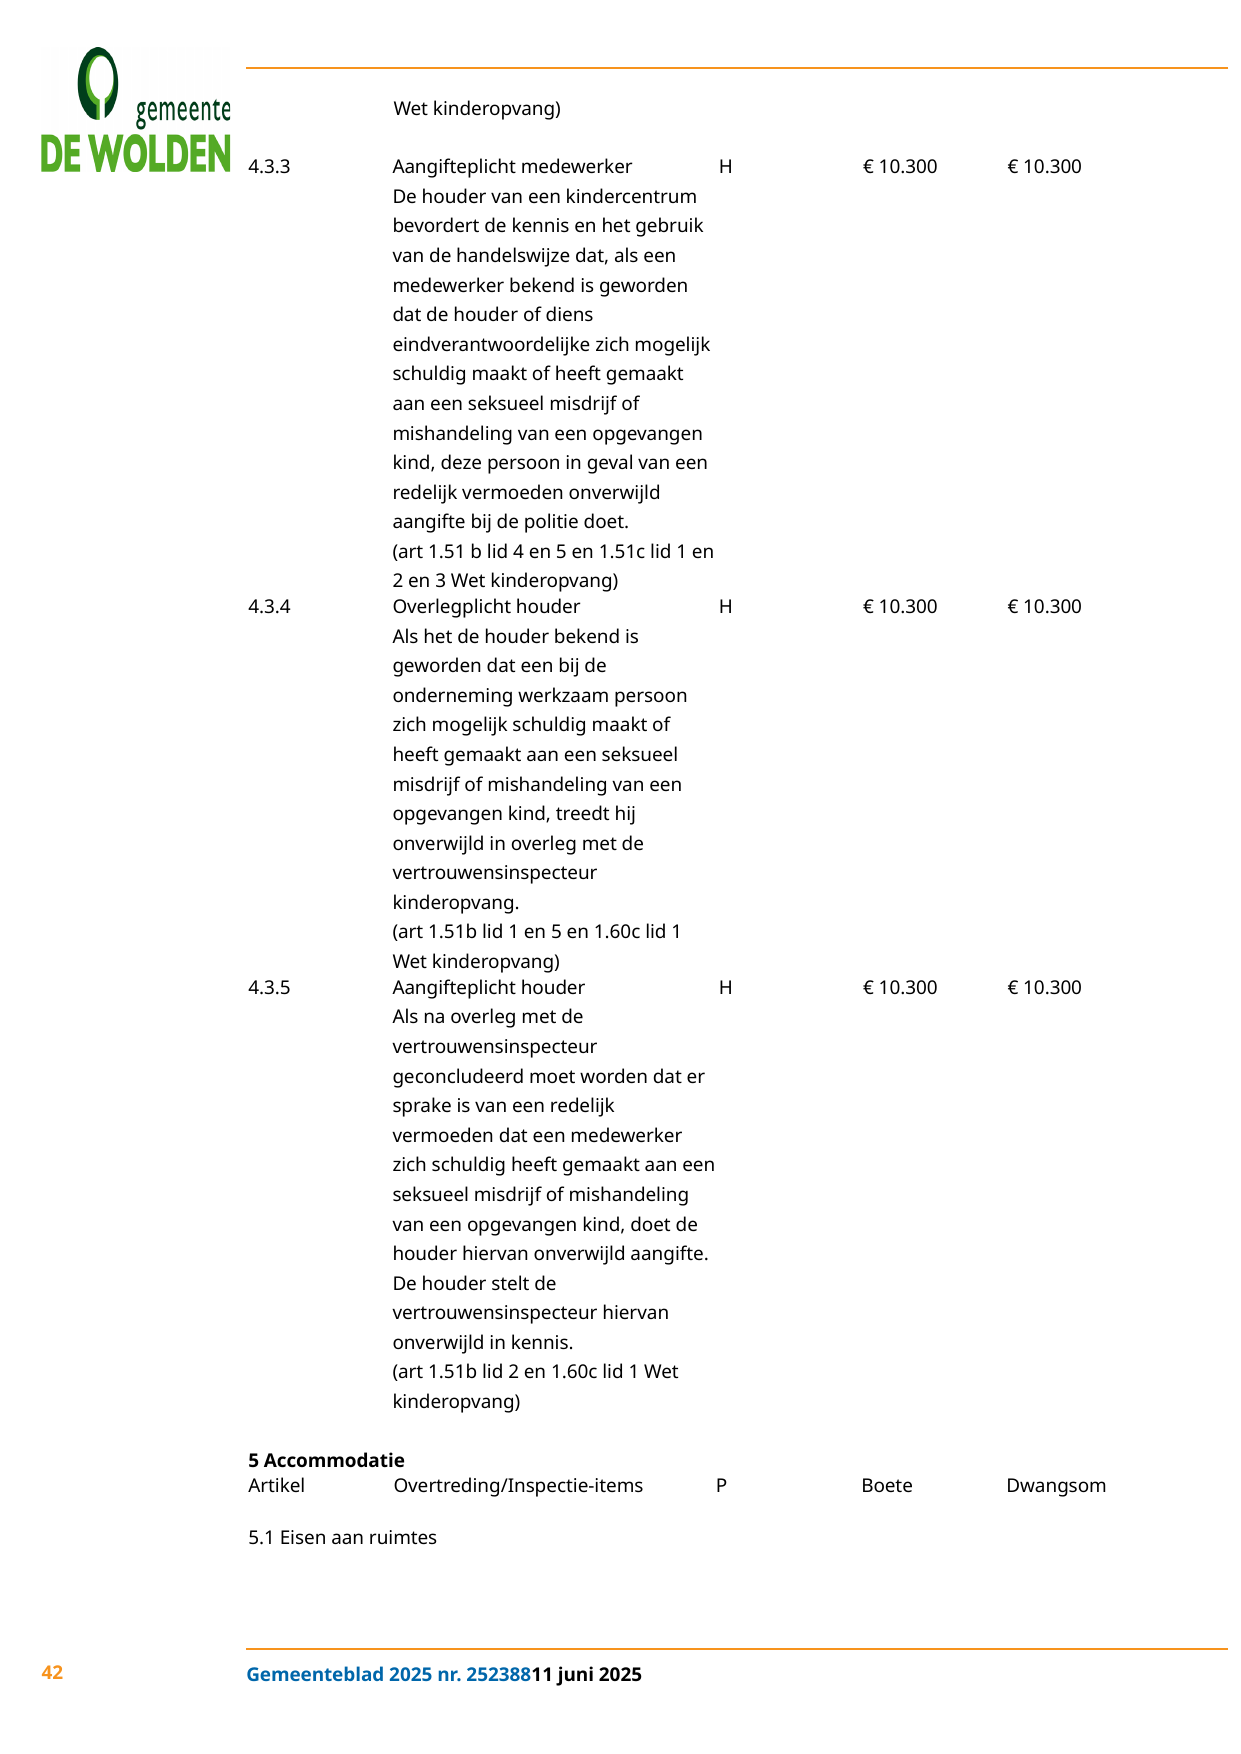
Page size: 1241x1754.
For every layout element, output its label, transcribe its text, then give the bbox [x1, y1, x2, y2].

table_cell Aangifteplicht houder Als na overleg met de vertrouwensinspecteur geconcludeerd moet worden dat er sprake is van een redelijk vermoeden dat een medewerker zich schuldig heeft gemaakt aan een seksueel misdrijf of mishandeling van een opgevangen kind, doet de houder hiervan onverwijld aangifte. De houder stelt de vertrouwensinspecteur hiervan onverwijld in kennis. (art 1.51b lid 2 en 1.60c lid 1 Wet kinderopvang) [392, 974, 719, 1414]
table_cell [248, 95, 393, 121]
table_cell Boete [861, 1473, 1006, 1498]
table_cell [861, 95, 1006, 121]
table_cell 4.3.5 [248, 974, 392, 1414]
table_cell Overtreding/Inspectie-items [393, 1473, 716, 1498]
table_cell 4.3.4 [248, 593, 392, 974]
table_cell Artikel [248, 1473, 393, 1498]
table_cell € 10.300 [863, 593, 1007, 974]
table_cell [861, 1498, 1006, 1524]
table_cell € 10.300 [1007, 593, 1152, 974]
table_cell 5.1 Eisen aan ruimtes [248, 1524, 1152, 1550]
table_cell Dwangsom [1006, 1473, 1152, 1498]
table_cell P [716, 1473, 861, 1498]
table_cell H [719, 974, 863, 1414]
table_header Aangifteplicht medewerker De houder van een kindercentrum bevordert de kennis en het gebruik van de handelswijze dat, als een medewerker bekend is geworden dat de houder of diens eindverantwoordelijke zich mogelijk schuldig maakt of heeft gemaakt aan een seksueel misdrijf of mishandeling van een opgevangen kind, deze persoon in geval van een redelijk vermoeden onverwijld aangifte bij de politie doet. (art 1.51 b lid 4 en 5 en 1.51c lid 1 en 2 en 3 Wet kinderopvang) [392, 154, 719, 593]
table_cell [393, 1498, 716, 1524]
table_header € 10.300 [1007, 154, 1152, 593]
table_header € 10.300 [863, 154, 1007, 593]
table_cell [716, 95, 861, 121]
table_cell € 10.300 [1007, 974, 1152, 1414]
table_header 5 Accommodatie [248, 1447, 1152, 1473]
table_header 4.3.3 [248, 154, 392, 593]
table_cell [248, 1498, 393, 1524]
table_cell Wet kinderopvang) [393, 95, 716, 121]
picture [41, 47, 231, 172]
table_cell [1006, 1498, 1152, 1524]
table_cell Overlegplicht houder Als het de houder bekend is geworden dat een bij de onderneming werkzaam persoon zich mogelijk schuldig maakt of heeft gemaakt aan een seksueel misdrijf of mishandeling van een opgevangen kind, treedt hij onverwijld in overleg met de vertrouwensinspecteur kinderopvang. (art 1.51b lid 1 en 5 en 1.60c lid 1 Wet kinderopvang) [392, 593, 719, 974]
table_cell H [719, 593, 863, 974]
table_cell [1006, 95, 1152, 121]
table_header H [719, 154, 863, 593]
table_cell € 10.300 [863, 974, 1007, 1414]
table_cell [716, 1498, 861, 1524]
